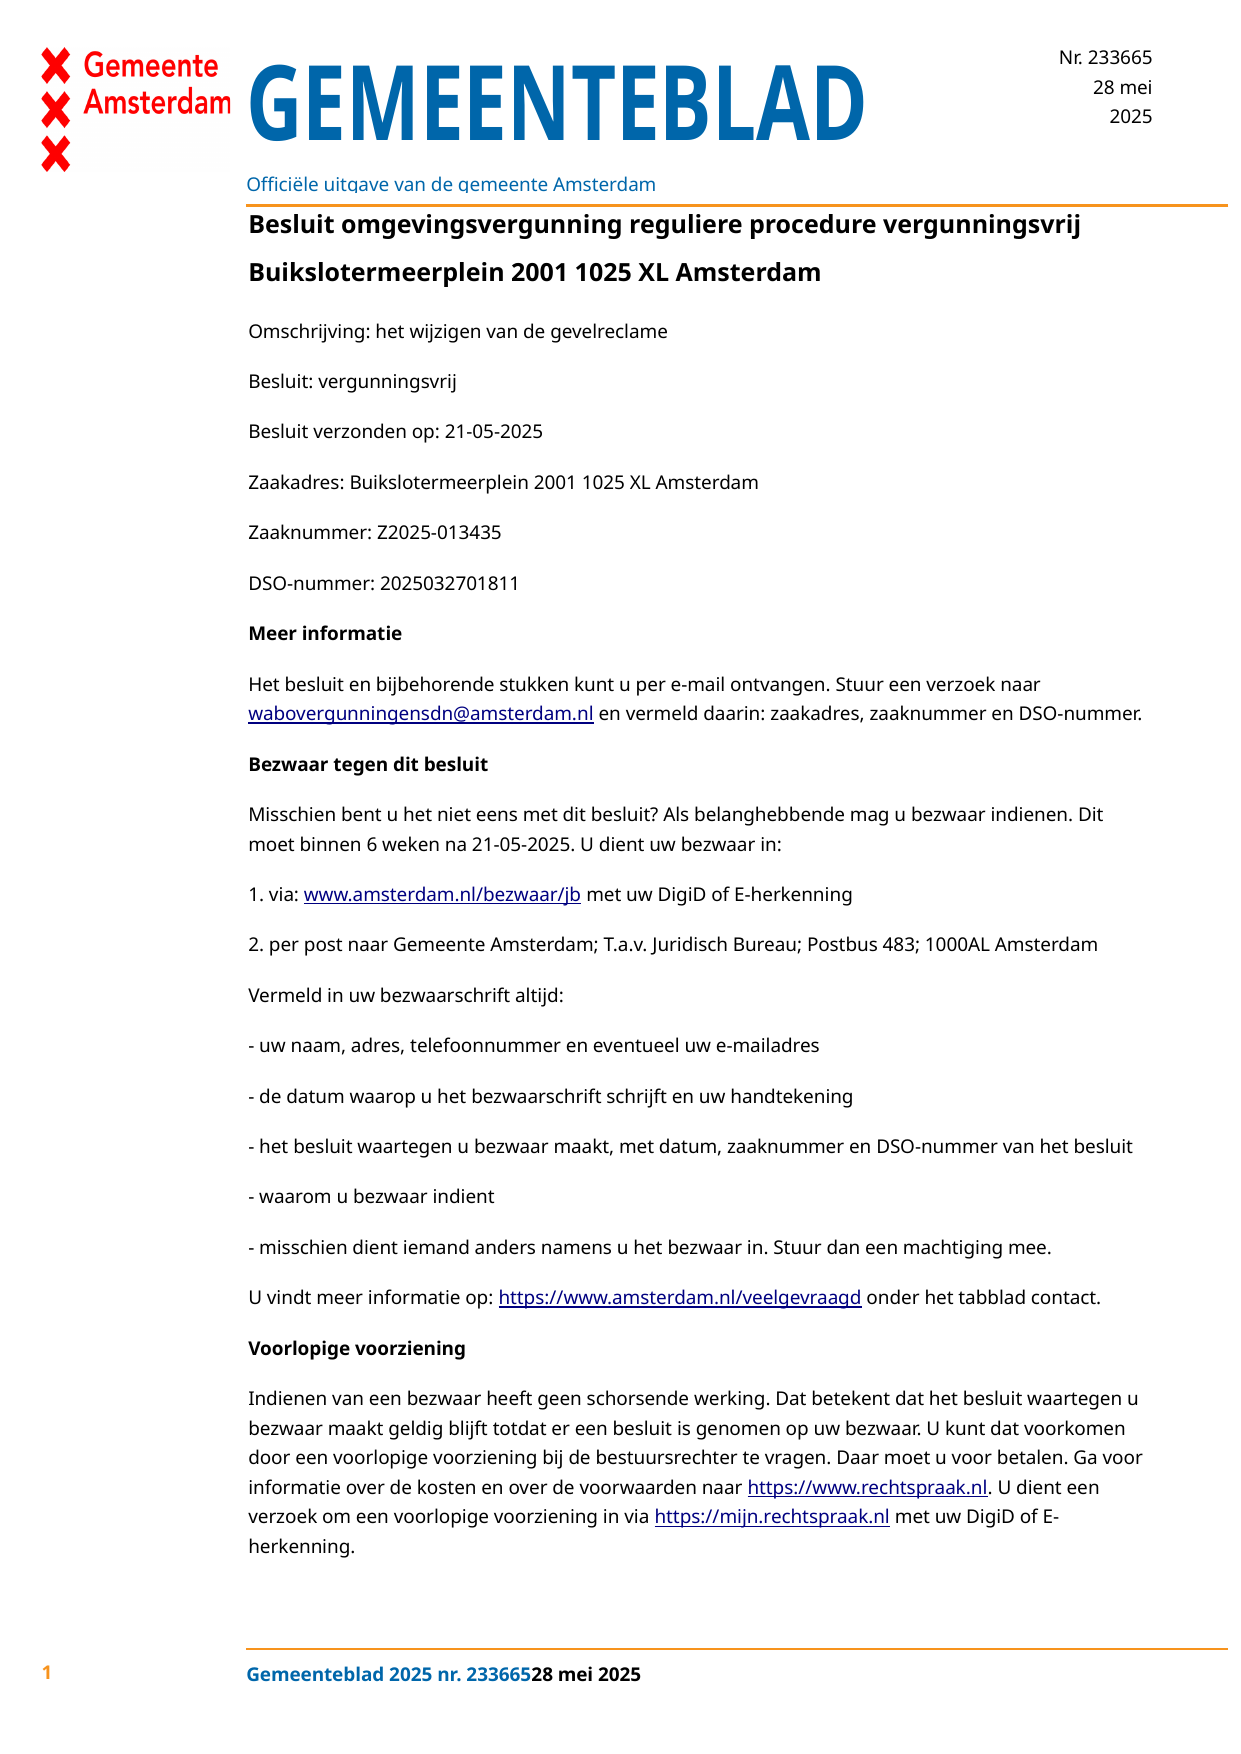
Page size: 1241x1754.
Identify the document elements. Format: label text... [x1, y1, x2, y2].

text DSO-nummer: 2025032701811 [248, 570, 1152, 596]
text Het besluit en bijbehorende stukken kunt u per e-mail ontvangen. Stuur een verzoek naar wabovergunningensdn@amsterdam.nl en vermeld daarin: zaakadres, zaaknummer en DSO-nummer. [248, 671, 1152, 726]
text Besluit verzonden op: 21-05-2025 [248, 419, 1152, 444]
text Zaaknummer: Z2025-013435 [248, 519, 1152, 545]
text 1. via: www.amsterdam.nl/bezwaar/jb met uw DigiD of E-herkenning [248, 881, 1152, 907]
text Indienen van een bezwaar heeft geen schorsende werking. Dat betekent dat het besluit waartegen u bezwaar maakt geldig blijft totdat er een besluit is genomen op uw bezwaar. U kunt dat voorkomen door een voorlopige voorziening bij de bestuursrechter te vragen. Daar moet u voor betalen. Ga voor informatie over de kosten en over de voorwaarden naar https://www.rechtspraak.nl. U dient een verzoek om een voorlopige voorziening in via https://mijn.rechtspraak.nl met uw DigiD of E-herkenning. [248, 1385, 1152, 1559]
text - de datum waarop u het bezwaarschrift schrijft en uw handtekening [248, 1083, 1152, 1109]
text - uw naam, adres, telefoonnummer en eventueel uw e-mailadres [248, 1032, 1152, 1058]
text - misschien dient iemand anders namens u het bezwaar in. Stuur dan een machtiging mee. [248, 1234, 1152, 1260]
text Besluit omgevingsvergunning reguliere procedure vergunningsvrij Buikslotermeerplein 2001 1025 XL Amsterdam [248, 207, 1152, 288]
text Bezwaar tegen dit besluit [248, 751, 1152, 777]
text U vindt meer informatie op: https://www.amsterdam.nl/veelgevraagd onder het tabblad contact. [248, 1284, 1152, 1310]
text Zaakadres: Buikslotermeerplein 2001 1025 XL Amsterdam [248, 469, 1152, 495]
text Misschien bent u het niet eens met dit besluit? Als belanghebbende mag u bezwaar indienen. Dit moet binnen 6 weken na 21-05-2025. U dient uw bezwaar in: [248, 801, 1152, 857]
text Omschrijving: het wijzigen van de gevelreclame [248, 318, 1152, 344]
text Voorlopige voorziening [248, 1335, 1152, 1361]
text - het besluit waartegen u bezwaar maakt, met datum, zaaknummer en DSO-nummer van het besluit [248, 1133, 1152, 1159]
text 2. per post naar Gemeente Amsterdam; T.a.v. Juridisch Bureau; Postbus 483; 1000AL Amsterdam [248, 932, 1152, 957]
text Meer informatie [248, 620, 1152, 646]
text Vermeld in uw bezwaarschrift altijd: [248, 982, 1152, 1008]
text - waarom u bezwaar indient [248, 1184, 1152, 1209]
picture [41, 47, 231, 172]
text Besluit: vergunningsvrij [248, 368, 1152, 394]
